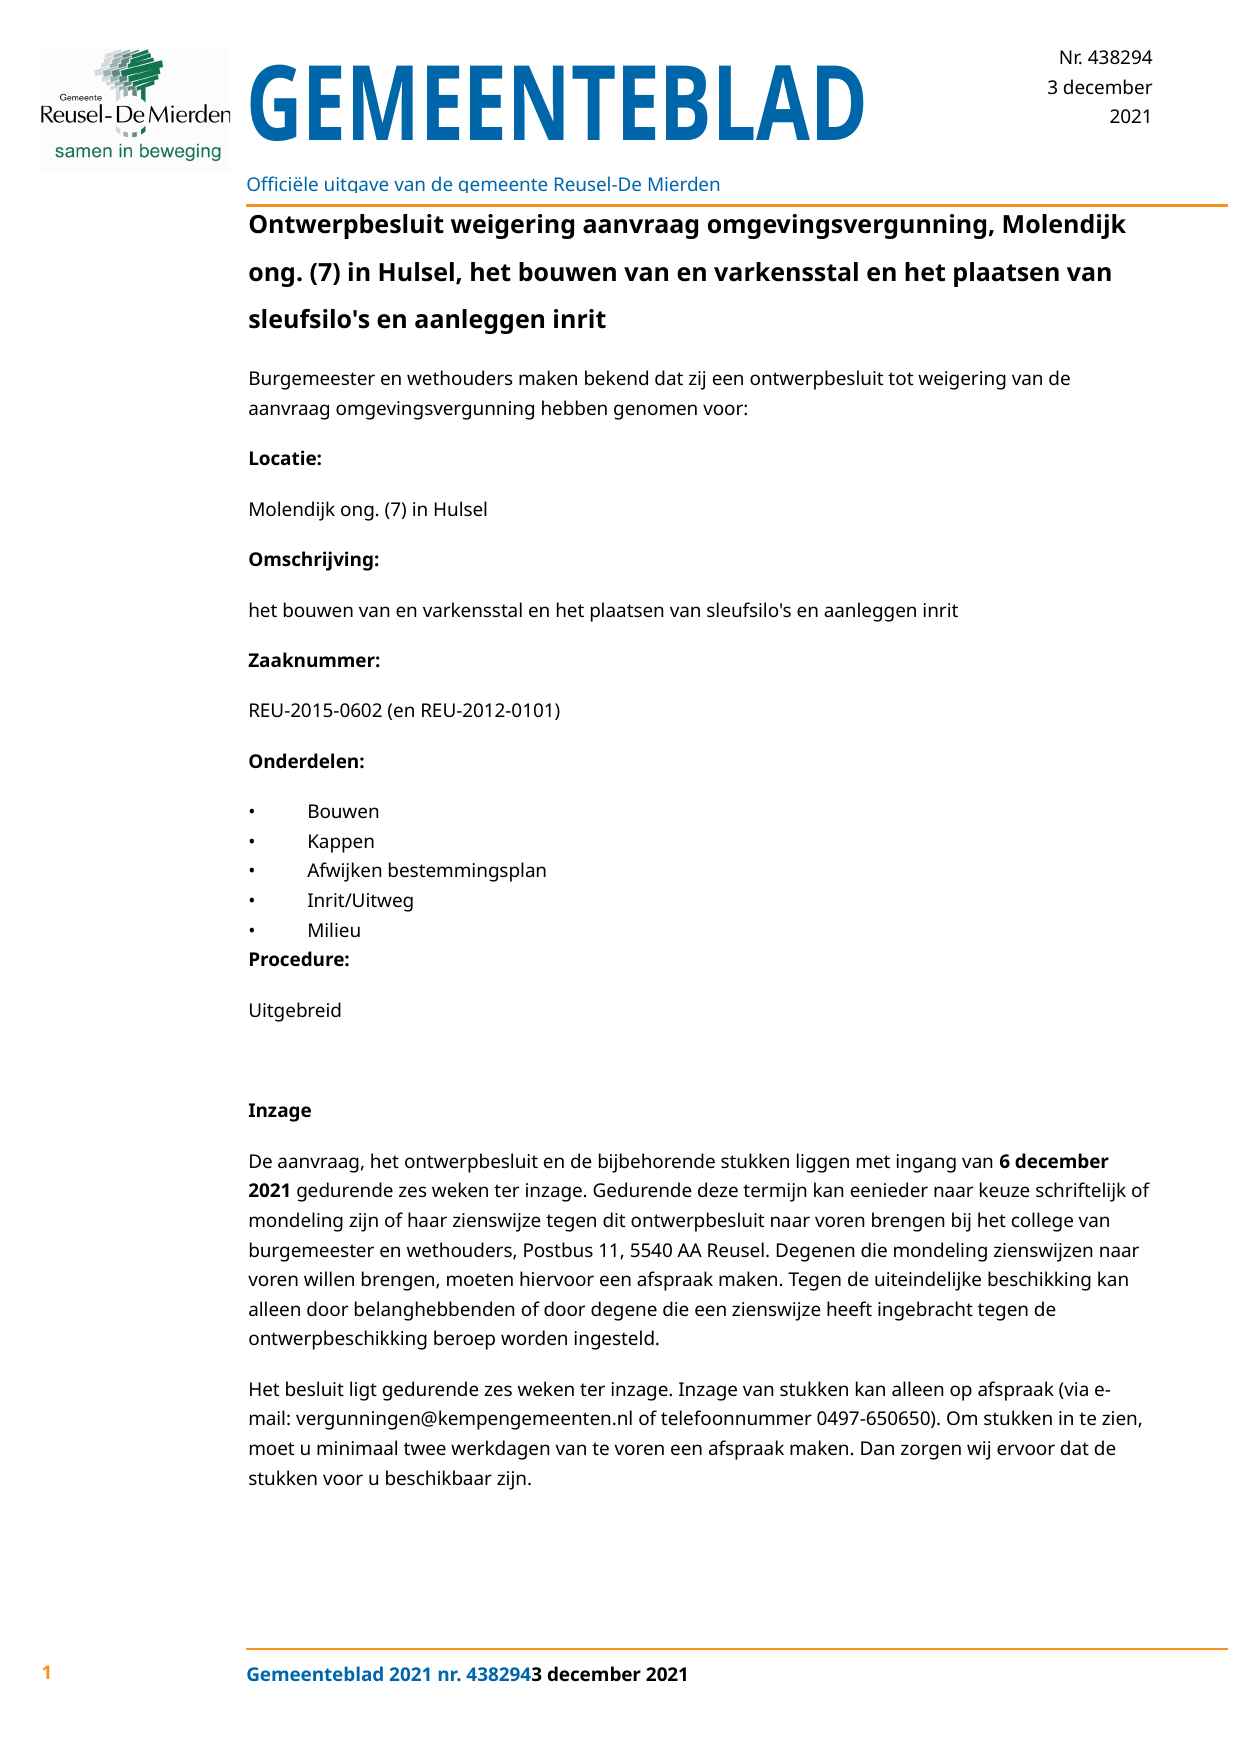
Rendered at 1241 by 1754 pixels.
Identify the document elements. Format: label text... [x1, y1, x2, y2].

text Het besluit ligt gedurende zes weken ter inzage. Inzage van stukken kan alleen op afspraak (via e-mail: vergunningen@kempengemeenten.nl of telefoonnummer 0497-650650). Om stukken in te zien, moet u minimaal twee werkdagen van te voren een afspraak maken. Dan zorgen wij ervoor dat de stukken voor u beschikbaar zijn. [248, 1376, 1152, 1490]
text Onderdelen: [248, 748, 1152, 774]
list Afwijken bestemmingsplan [248, 858, 1152, 883]
text Procedure: [248, 946, 1152, 972]
text De aanvraag, het ontwerpbesluit en de bijbehorende stukken liggen met ingang van 6 december 2021 gedurende zes weken ter inzage. Gedurende deze termijn kan eenieder naar keuze schriftelijk of mondeling zijn of haar zienswijze tegen dit ontwerpbesluit naar voren brengen bij het college van burgemeester en wethouders, Postbus 11, 5540 AA Reusel. Degenen die mondeling zienswijzen naar voren willen brengen, moeten hiervoor een afspraak maken. Tegen de uiteindelijke beschikking kan alleen door belanghebbenden of door degene die een zienswijze heeft ingebracht tegen de ontwerpbeschikking beroep worden ingesteld. [248, 1148, 1152, 1351]
text Uitgebreid [248, 997, 1152, 1022]
text Zaaknummer: [248, 647, 1152, 673]
picture [41, 47, 231, 172]
text Omschrijving: [248, 546, 1152, 572]
list Kappen [248, 828, 1152, 854]
text het bouwen van en varkensstal en het plaatsen van sleufsilo's en aanleggen inrit [248, 597, 1152, 622]
text REU-2015-0602 (en REU-2012-0101) [248, 698, 1152, 723]
list Inrit/Uitweg [248, 887, 1152, 913]
text Locatie: [248, 446, 1152, 471]
text Molendijk ong. (7) in Hulsel [248, 496, 1152, 522]
text Inzage [248, 1098, 1152, 1123]
list Bouwen [248, 798, 1152, 824]
text Burgemeester en wethouders maken bekend dat zij een ontwerpbesluit tot weigering van de aanvraag omgevingsvergunning hebben genomen voor: [248, 366, 1152, 421]
list Milieu [248, 917, 1152, 942]
text Ontwerpbesluit weigering aanvraag omgevingsvergunning, Molendijk ong. (7) in Hulsel, het bouwen van en varkensstal en het plaatsen van sleufsilo's en aanleggen inrit [248, 207, 1152, 336]
